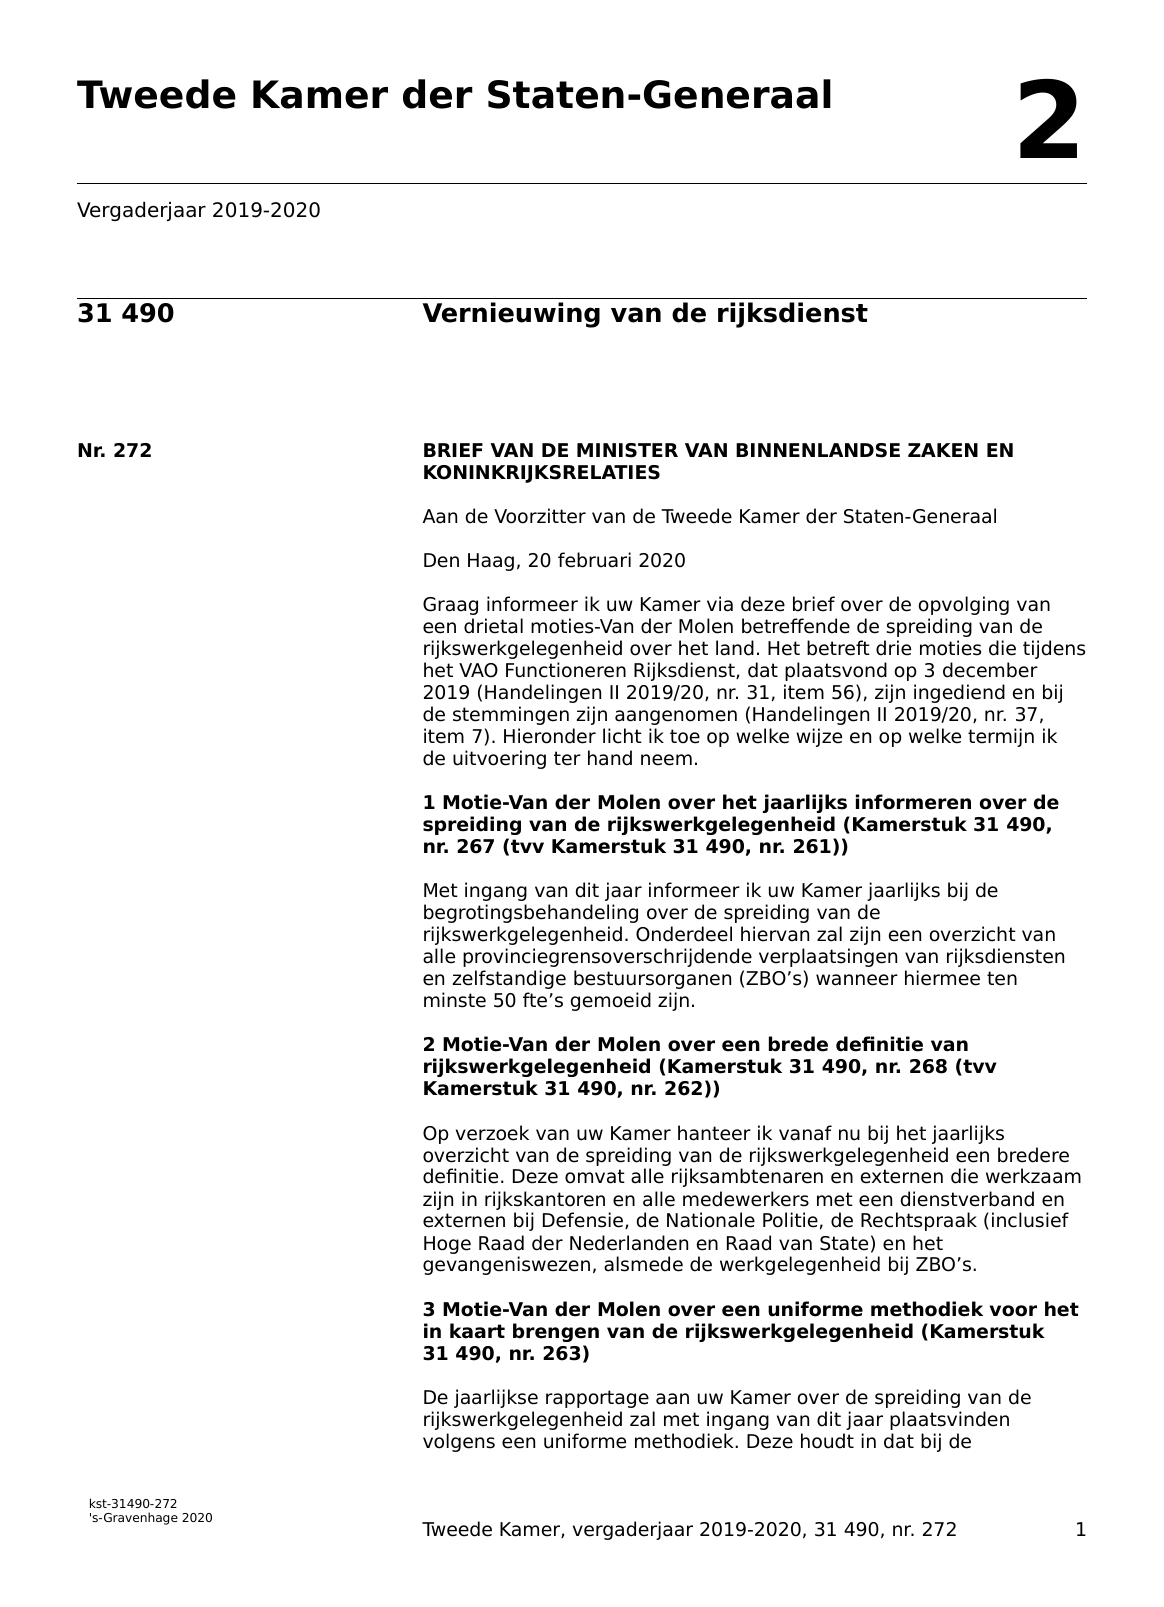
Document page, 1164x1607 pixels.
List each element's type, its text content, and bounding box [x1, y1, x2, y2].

subtitle Nr. 272 BRIEF VAN DE MINISTER VAN BINNENLANDSE ZAKEN EN KONINKRIJKSRELATIES [77, 440, 1087, 484]
text 's-Gravenhage 2020 [88, 1511, 323, 1525]
subtitle 1 Motie-Van der Molen over het jaarlijks informeren over de spreiding van de rijkswerkgelegenheid (Kamerstuk 31 490, nr. 267 (tvv Kamerstuk 31 490, nr. 261)) [422, 792, 1087, 858]
subtitle 2 Motie-Van der Molen over een brede definitie van rijkswerkgelegenheid (Kamerstuk 31 490, nr. 268 (tvv Kamerstuk 31 490, nr. 262)) [422, 1034, 1087, 1100]
text Den Haag, 20 februari 2020 [422, 550, 1087, 572]
text Aan de Voorzitter van de Tweede Kamer der Staten-Generaal [422, 506, 1087, 528]
table_cell Vergaderjaar 2019-2020 [77, 184, 1087, 298]
text De jaarlijkse rapportage aan uw Kamer over de spreiding van de rijkswerkgelegenheid zal met ingang van dit jaar plaatsvinden volgens een uniforme methodiek. Deze houdt in dat bij de [422, 1387, 1087, 1453]
text Op verzoek van uw Kamer hanteer ik vanaf nu bij het jaarlijks overzicht van de spreiding van de rijkswerkgelegenheid een bredere definitie. Deze omvat alle rijksambtenaren en externen die werkzaam zijn in rijkskantoren en alle medewerkers met een dienstverband en externen bij Defensie, de Nationale Politie, de Rechtspraak (inclusief Hoge Raad der Nederlanden en Raad van State) en het gevangeniswezen, alsmede de werkgelegenheid bij ZBO’s. [422, 1122, 1087, 1276]
table_header Tweede Kamer der Staten-Generaal [77, 59, 886, 183]
text Graag informeer ik uw Kamer via deze brief over de opvolging van een drietal moties-Van der Molen betreffende de spreiding van de rijkswerkgelegenheid over het land. Het betreft drie moties die tijdens het VAO Functioneren Rijksdienst, dat plaatsvond op 3 december 2019 (Handelingen II 2019/20, nr. 31, item 56), zijn ingediend en bij de stemmingen zijn aangenomen (Handelingen II 2019/20, nr. 37, item 7). Hieronder licht ik toe op welke wijze en op welke termijn ik de uitvoering ter hand neem. [422, 594, 1087, 770]
subtitle 3 Motie-Van der Molen over een uniforme methodiek voor het in kaart brengen van de rijkswerkgelegenheid (Kamerstuk 31 490, nr. 263) [422, 1298, 1087, 1364]
table_header 2 [886, 59, 1087, 183]
text kst-31490-272 [88, 1497, 323, 1511]
text Met ingang van dit jaar informeer ik uw Kamer jaarlijks bij de begrotingsbehandeling over de spreiding van de rijkswerkgelegenheid. Onderdeel hiervan zal zijn een overzicht van alle provinciegrensoverschrijdende verplaatsingen van rijksdiensten en zelfstandige bestuursorganen (ZBO’s) wanneer hiermee ten minste 50 fte’s gemoeid zijn. [422, 880, 1087, 1012]
subtitle 31 490 Vernieuwing van de rijksdienst [77, 299, 1087, 329]
